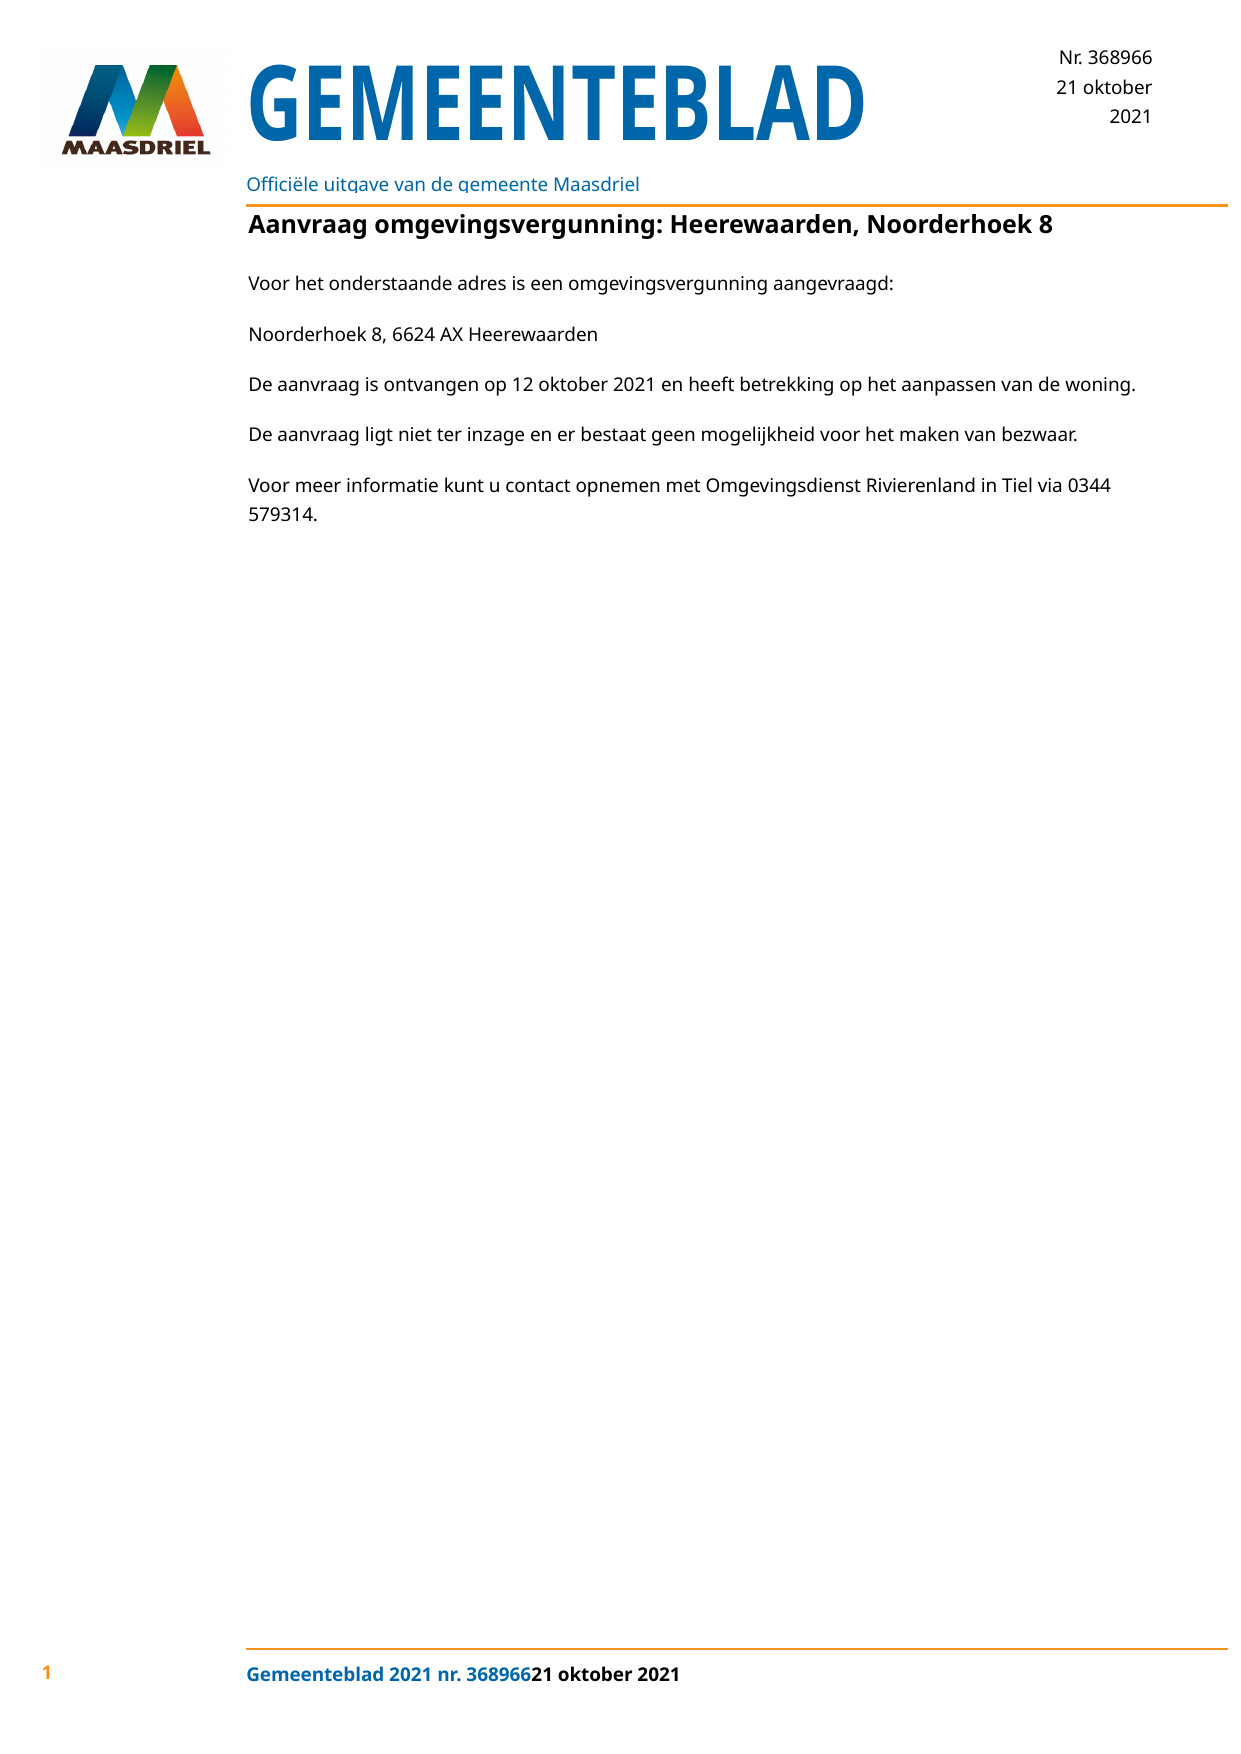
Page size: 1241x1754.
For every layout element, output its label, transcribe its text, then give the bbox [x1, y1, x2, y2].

picture [41, 47, 231, 172]
text Aanvraag omgevingsvergunning: Heerewaarden, Noorderhoek 8 [248, 207, 1152, 241]
text De aanvraag ligt niet ter inzage en er bestaat geen mogelijkheid voor het maken van bezwaar. [248, 422, 1152, 447]
text Voor het onderstaande adres is een omgevingsvergunning aangevraagd: [248, 270, 1152, 296]
text Noorderhoek 8, 6624 AX Heerewaarden [248, 321, 1152, 346]
text De aanvraag is ontvangen op 12 oktober 2021 en heeft betrekking op het aanpassen van de woning. [248, 371, 1152, 397]
text Voor meer informatie kunt u contact opnemen met Omgevingsdienst Rivierenland in Tiel via 0344 579314. [248, 472, 1152, 527]
